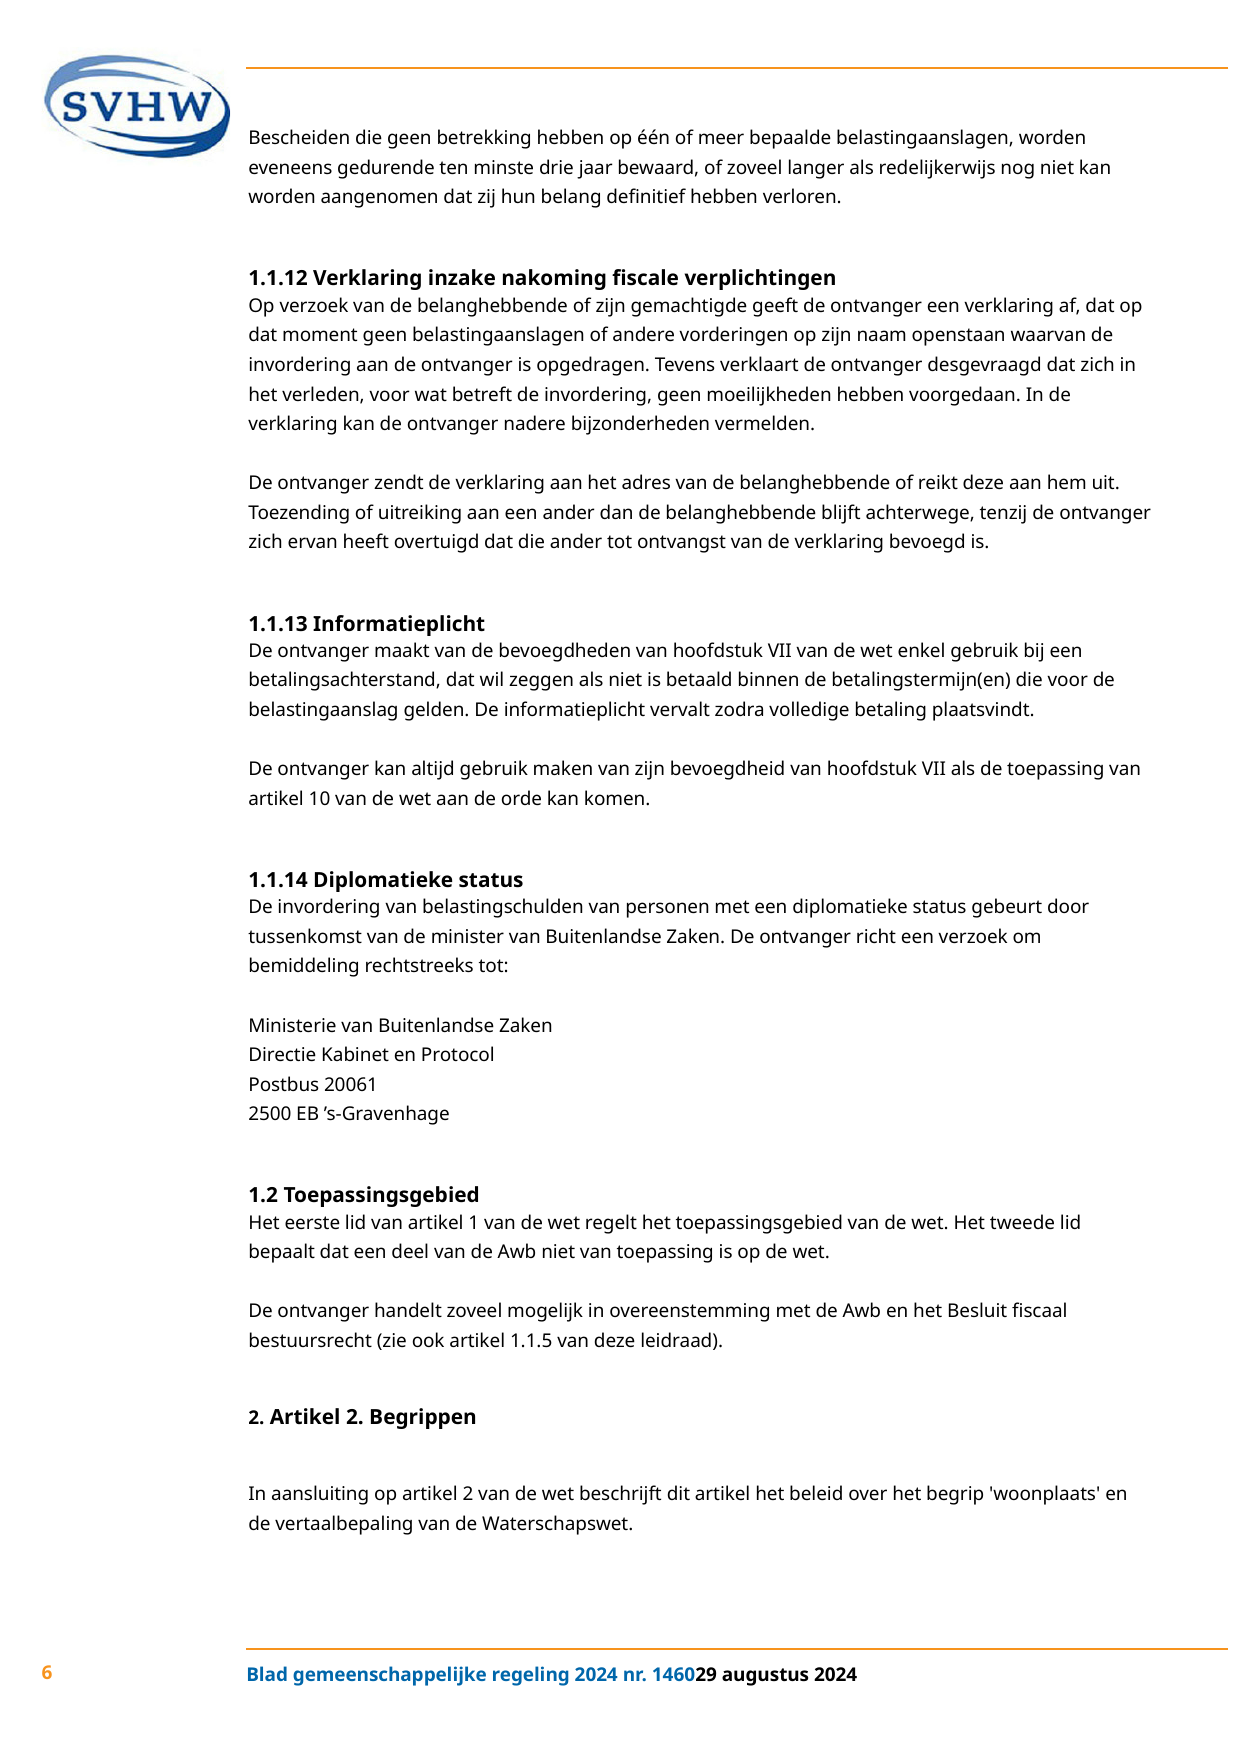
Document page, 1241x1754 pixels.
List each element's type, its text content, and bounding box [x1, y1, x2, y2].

text 1.1.12 Verklaring inzake nakoming fiscale verplichtingen [248, 263, 1152, 292]
text De ontvanger handelt zoveel mogelijk in overeenstemming met de Awb en het Besluit fiscaal bestuursrecht (zie ook artikel 1.1.5 van deze leidraad). [248, 1298, 1152, 1353]
text De ontvanger kan altijd gebruik maken van zijn bevoegdheid van hoofdstuk VII als de toepassing van artikel 10 van de wet aan de orde kan komen. [248, 755, 1152, 811]
text Het eerste lid van artikel 1 van de wet regelt het toepassingsgebied van de wet. Het tweede lid bepaalt dat een deel van de Awb niet van toepassing is op de wet. [248, 1209, 1152, 1264]
picture [41, 47, 231, 172]
text 2. Artikel 2. Begrippen [248, 1402, 1152, 1431]
text In aansluiting op artikel 2 van de wet beschrijft dit artikel het beleid over het begrip 'woonplaats' en de vertaalbepaling van de Waterschapswet. [248, 1480, 1152, 1536]
text 1.2 Toepassingsgebied [248, 1181, 1152, 1209]
text Op verzoek van de belanghebbende of zijn gemachtigde geeft de ontvanger een verklaring af, dat op dat moment geen belastingaanslagen of andere vorderingen op zijn naam openstaan waarvan de invordering aan de ontvanger is opgedragen. Tevens verklaart de ontvanger desgevraagd dat zich in het verleden, voor wat betreft de invordering, geen moeilijkheden hebben voorgedaan. In de verklaring kan de ontvanger nadere bijzonderheden vermelden. [248, 292, 1152, 436]
text Postbus 20061 [248, 1071, 1152, 1097]
text Bescheiden die geen betrekking hebben op één of meer bepaalde belastingaanslagen, worden eveneens gedurende ten minste drie jaar bewaard, of zoveel langer als redelijkerwijs nog niet kan worden aangenomen dat zij hun belang definitief hebben verloren. [248, 124, 1152, 209]
text 1.1.13 Informatieplicht [248, 609, 1152, 637]
text 2500 EB ’s-Gravenhage [248, 1101, 1152, 1126]
text Directie Kabinet en Protocol [248, 1041, 1152, 1067]
text De ontvanger zendt de verklaring aan het adres van de belanghebbende of reikt deze aan hem uit. Toezending of uitreiking aan een ander dan de belanghebbende blijft achterwege, tenzij de ontvanger zich ervan heeft overtuigd dat die ander tot ontvangst van de verklaring bevoegd is. [248, 469, 1152, 554]
text De invordering van belastingschulden van personen met een diplomatieke status gebeurt door tussenkomst van de minister van Buitenlandse Zaken. De ontvanger richt een verzoek om bemiddeling rechtstreeks tot: [248, 893, 1152, 978]
text De ontvanger maakt van de bevoegdheden van hoofdstuk VII van de wet enkel gebruik bij een betalingsachterstand, dat wil zeggen als niet is betaald binnen de betalingstermijn(en) die voor de belastingaanslag gelden. De informatieplicht vervalt zodra volledige betaling plaatsvindt. [248, 637, 1152, 722]
text Ministerie van Buitenlandse Zaken [248, 1012, 1152, 1037]
text 1.1.14 Diplomatieke status [248, 865, 1152, 893]
